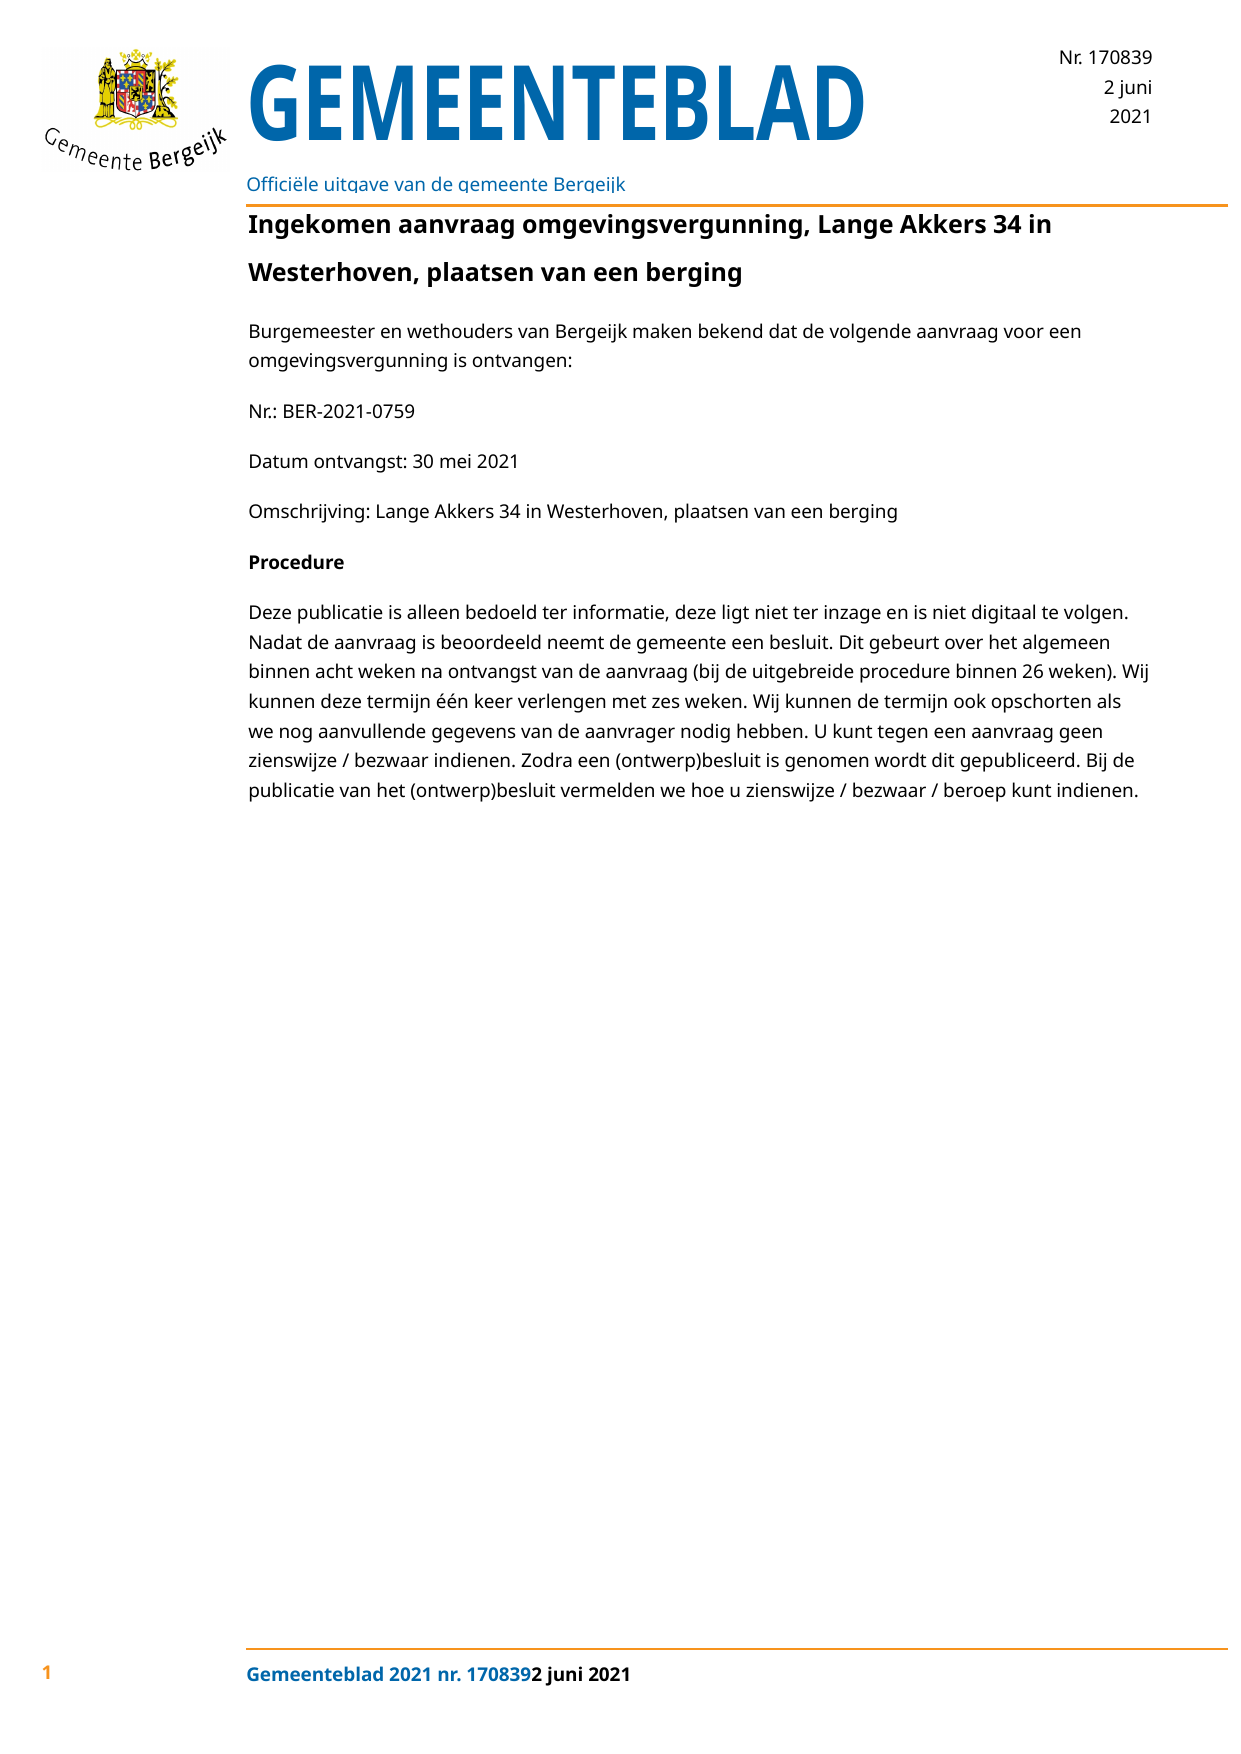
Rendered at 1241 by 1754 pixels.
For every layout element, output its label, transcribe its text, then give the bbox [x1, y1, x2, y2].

text Nr.: BER-2021-0759 [248, 398, 1152, 424]
text Burgemeester en wethouders van Bergeijk maken bekend dat de volgende aanvraag voor een omgevingsvergunning is ontvangen: [248, 318, 1152, 373]
text Datum ontvangst: 30 mei 2021 [248, 448, 1152, 474]
text Omschrijving: Lange Akkers 34 in Westerhoven, plaatsen van een berging [248, 499, 1152, 524]
text Procedure [248, 549, 1152, 575]
picture [41, 47, 231, 172]
text Deze publicatie is alleen bedoeld ter informatie, deze ligt niet ter inzage en is niet digitaal te volgen. Nadat de aanvraag is beoordeeld neemt de gemeente een besluit. Dit gebeurt over het algemeen binnen acht weken na ontvangst van de aanvraag (bij de uitgebreide procedure binnen 26 weken). Wij kunnen deze termijn één keer verlengen met zes weken. Wij kunnen de termijn ook opschorten als we nog aanvullende gegevens van de aanvrager nodig hebben. U kunt tegen een aanvraag geen zienswijze / bezwaar indienen. Zodra een (ontwerp)besluit is genomen wordt dit gepubliceerd. Bij de publicatie van het (ontwerp)besluit vermelden we hoe u zienswijze / bezwaar / beroep kunt indienen. [248, 599, 1152, 803]
text Ingekomen aanvraag omgevingsvergunning, Lange Akkers 34 in Westerhoven, plaatsen van een berging [248, 207, 1152, 288]
